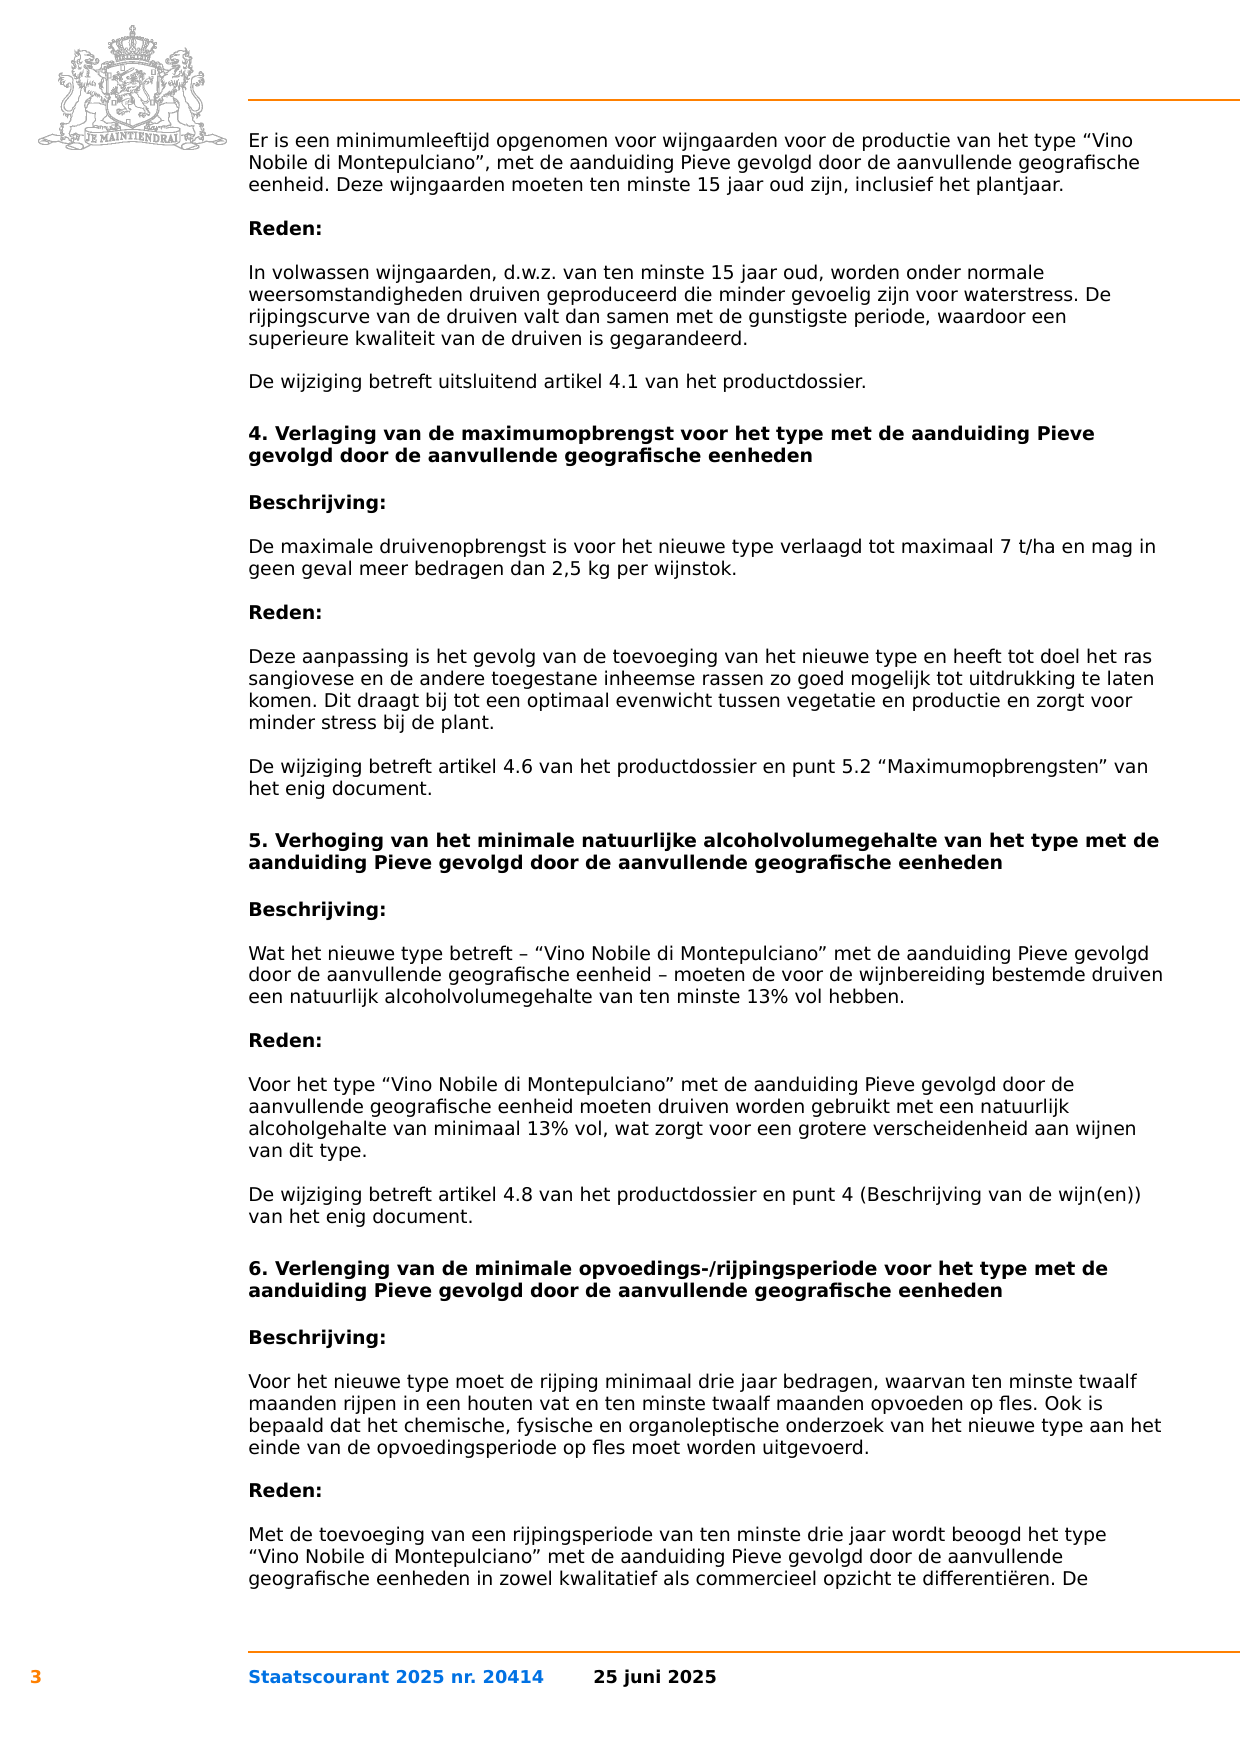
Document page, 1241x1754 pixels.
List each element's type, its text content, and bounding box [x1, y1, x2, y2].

text De wijziging betreft artikel 4.6 van het productdossier en punt 5.2 “Maximumopbrengsten” van het enig document. [248, 756, 1163, 799]
text De wijziging betreft uitsluitend artikel 4.1 van het productdossier. [248, 371, 1163, 393]
text Deze aanpassing is het gevolg van de toevoeging van het nieuwe type en heeft tot doel het ras sangiovese en de andere toegestane inheemse rassen zo goed mogelijk tot uitdrukking te laten komen. Dit draagt bij tot een optimaal evenwicht tussen vegetatie en productie en zorgt voor minder stress bij de plant. [248, 646, 1163, 734]
text De wijziging betreft artikel 4.8 van het productdossier en punt 4 (Beschrijving van de wijn(en)) van het enig document. [248, 1184, 1163, 1228]
subtitle 6. Verlenging van de minimale opvoedings-/rijpingsperiode voor het type met de aanduiding Pieve gevolgd door de aanvullende geografische eenheden [248, 1258, 1163, 1302]
subtitle 5. Verhoging van het minimale natuurlijke alcoholvolumegehalte van het type met de aanduiding Pieve gevolgd door de aanvullende geografische eenheden [248, 829, 1163, 873]
picture [38, 25, 227, 150]
text Reden: [248, 1030, 1163, 1052]
text Wat het nieuwe type betreft – “Vino Nobile di Montepulciano” met de aanduiding Pieve gevolgd door de aanvullende geografische eenheid – moeten de voor de wijnbereiding bestemde druiven een natuurlijk alcoholvolumegehalte van ten minste 13% vol hebben. [248, 942, 1163, 1008]
text Beschrijving: [248, 492, 1163, 514]
text Voor het type “Vino Nobile di Montepulciano” met de aanduiding Pieve gevolgd door de aanvullende geografische eenheid moeten druiven worden gebruikt met een natuurlijk alcoholgehalte van minimaal 13% vol, wat zorgt voor een grotere verscheidenheid aan wijnen van dit type. [248, 1074, 1163, 1162]
text Er is een minimumleeftijd opgenomen voor wijngaarden voor de productie van het type “Vino Nobile di Montepulciano”, met de aanduiding Pieve gevolgd door de aanvullende geografische eenheid. Deze wijngaarden moeten ten minste 15 jaar oud zijn, inclusief het plantjaar. [248, 130, 1163, 196]
text Reden: [248, 1480, 1163, 1502]
text Reden: [248, 602, 1163, 624]
text Met de toevoeging van een rijpingsperiode van ten minste drie jaar wordt beoogd het type “Vino Nobile di Montepulciano” met de aanduiding Pieve gevolgd door de aanvullende geografische eenheden in zowel kwalitatief als commercieel opzicht te differentiëren. De [248, 1524, 1163, 1590]
subtitle 4. Verlaging van de maximumopbrengst voor het type met de aanduiding Pieve gevolgd door de aanvullende geografische eenheden [248, 423, 1163, 467]
text Reden: [248, 218, 1163, 240]
text Voor het nieuwe type moet de rijping minimaal drie jaar bedragen, waarvan ten minste twaalf maanden rijpen in een houten vat en ten minste twaalf maanden opvoeden op fles. Ook is bepaald dat het chemische, fysische en organoleptische onderzoek van het nieuwe type aan het einde van de opvoedingsperiode op fles moet worden uitgevoerd. [248, 1371, 1163, 1458]
text In volwassen wijngaarden, d.w.z. van ten minste 15 jaar oud, worden onder normale weersomstandigheden druiven geproduceerd die minder gevoelig zijn voor waterstress. De rijpingscurve van de druiven valt dan samen met de gunstigste periode, waardoor een superieure kwaliteit van de druiven is gegarandeerd. [248, 262, 1163, 349]
text De maximale druivenopbrengst is voor het nieuwe type verlaagd tot maximaal 7 t/ha en mag in geen geval meer bedragen dan 2,5 kg per wijnstok. [248, 536, 1163, 580]
text Beschrijving: [248, 1327, 1163, 1349]
text Beschrijving: [248, 898, 1163, 921]
